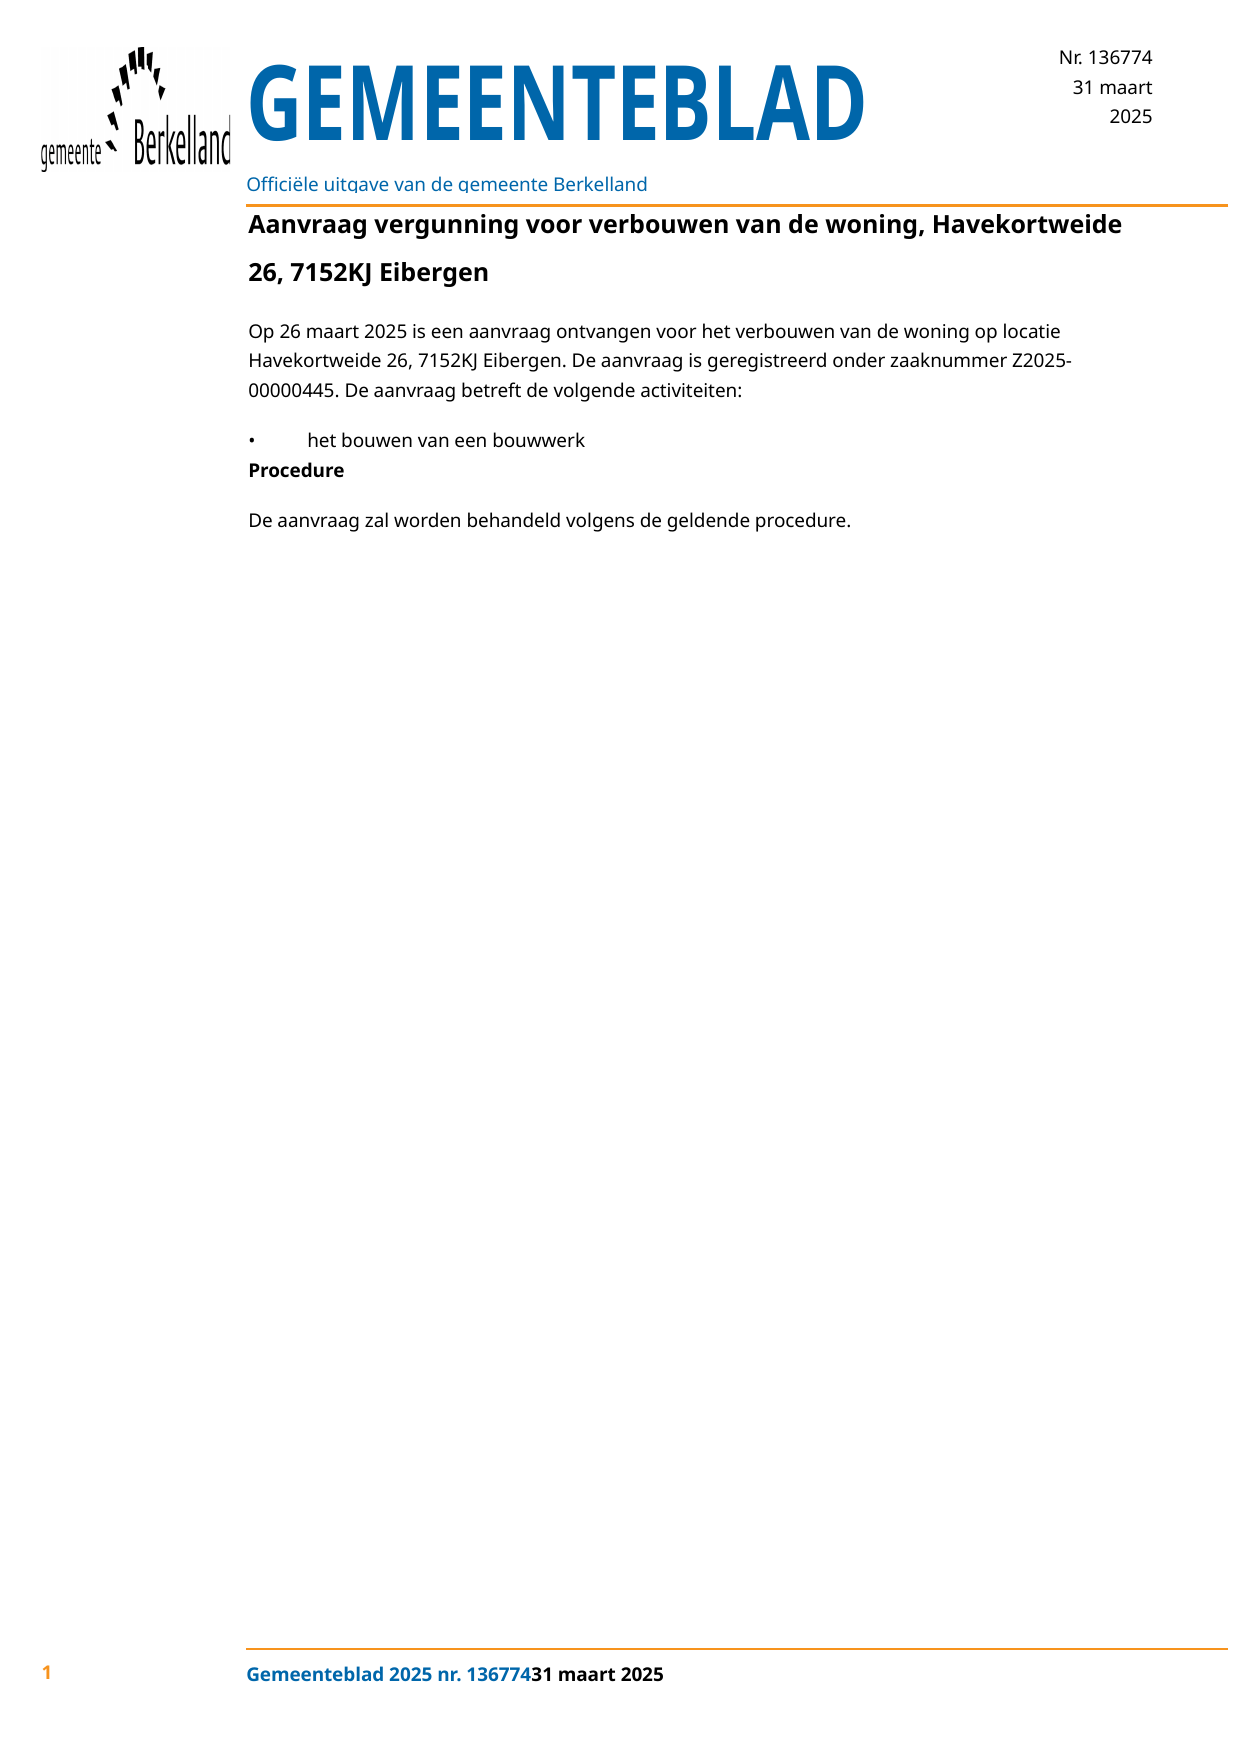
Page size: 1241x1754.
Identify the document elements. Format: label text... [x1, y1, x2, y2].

text Op 26 maart 2025 is een aanvraag ontvangen voor het verbouwen van de woning op locatie Havekortweide 26, 7152KJ Eibergen. De aanvraag is geregistreerd onder zaaknummer Z2025-00000445. De aanvraag betreft de volgende activiteiten: [248, 318, 1152, 403]
text Procedure [248, 457, 1152, 483]
text De aanvraag zal worden behandeld volgens de geldende procedure. [248, 507, 1152, 533]
picture [41, 47, 231, 172]
text Aanvraag vergunning voor verbouwen van de woning, Havekortweide 26, 7152KJ Eibergen [248, 207, 1152, 288]
list het bouwen van een bouwwerk [248, 427, 1152, 453]
